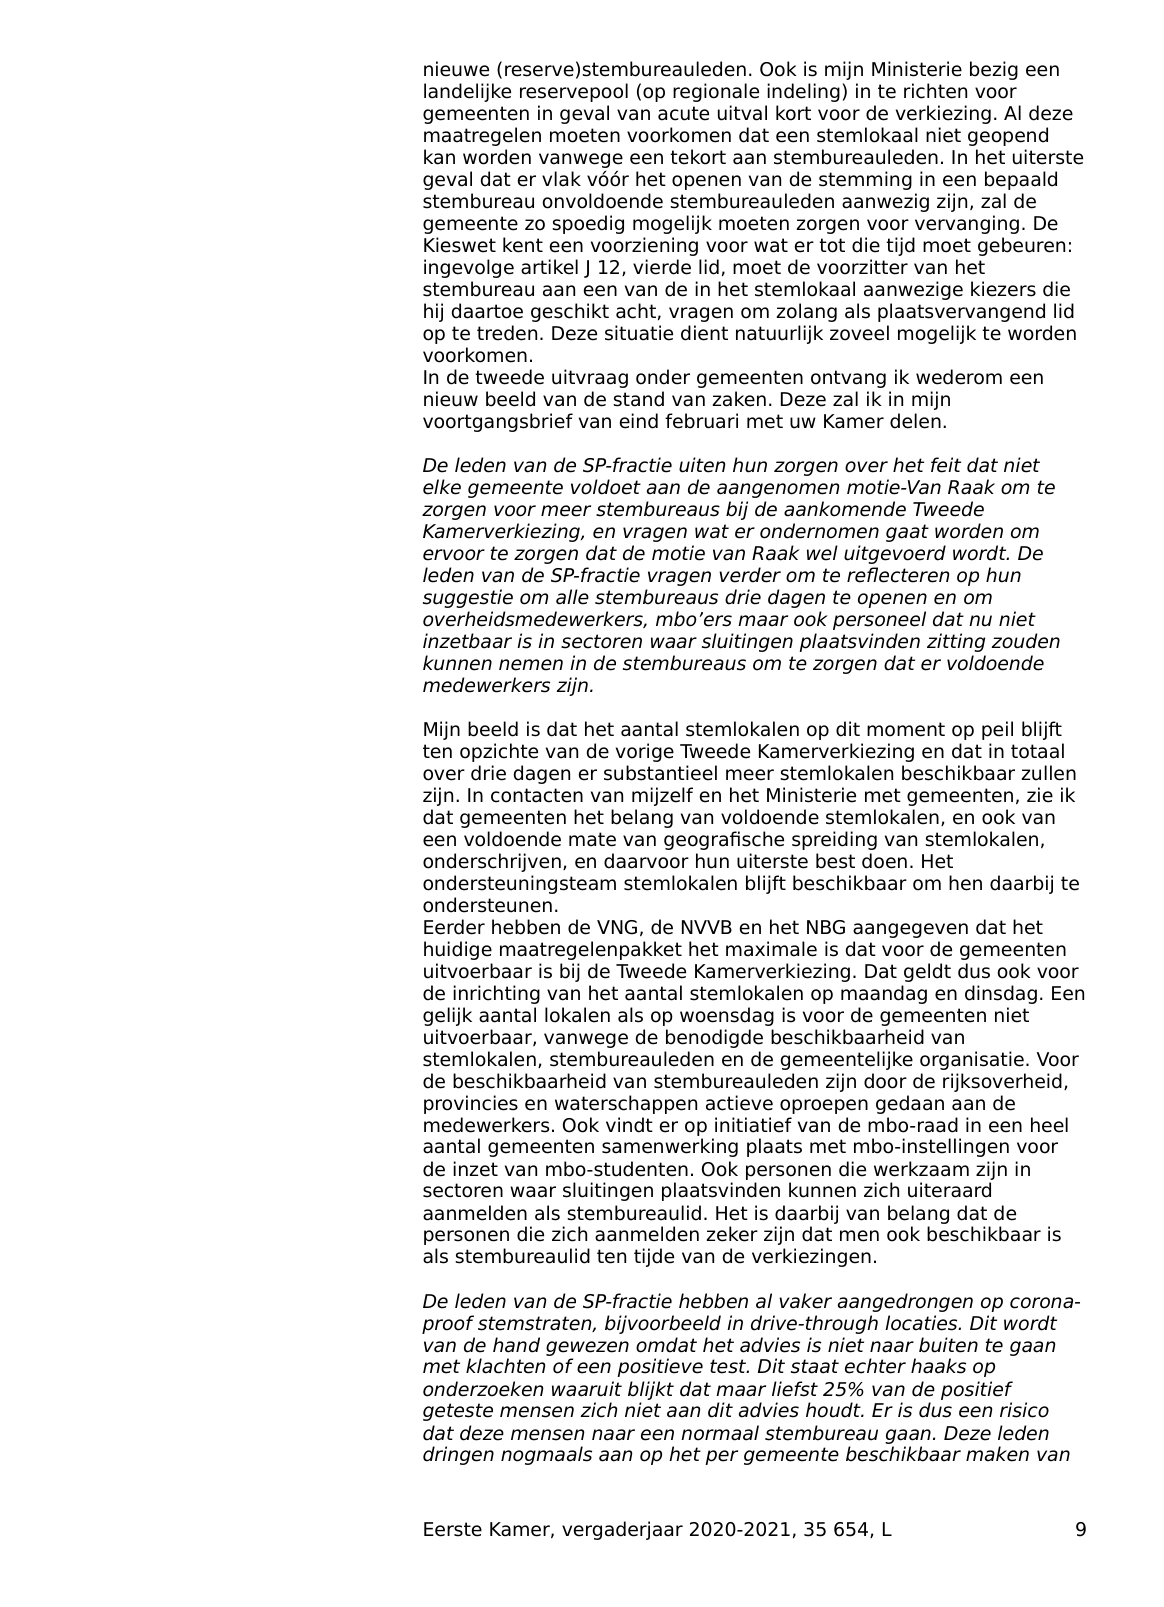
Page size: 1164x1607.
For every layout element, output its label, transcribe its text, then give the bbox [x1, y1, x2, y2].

text In de tweede uitvraag onder gemeenten ontvang ik wederom een nieuw beeld van de stand van zaken. Deze zal ik in mijn voortgangsbrief van eind februari met uw Kamer delen. [422, 367, 1087, 433]
text Eerder hebben de VNG, de NVVB en het NBG aangegeven dat het huidige maatregelenpakket het maximale is dat voor de gemeenten uitvoerbaar is bij de Tweede Kamerverkiezing. Dat geldt dus ook voor de inrichting van het aantal stemlokalen op maandag en dinsdag. Een gelijk aantal lokalen als op woensdag is voor de gemeenten niet uitvoerbaar, vanwege de benodigde beschikbaarheid van stemlokalen, stembureauleden en de gemeentelijke organisatie. Voor de beschikbaarheid van stembureauleden zijn door de rijksoverheid, provincies en waterschappen actieve oproepen gedaan aan de medewerkers. Ook vindt er op initiatief van de mbo-raad in een heel aantal gemeenten samenwerking plaats met mbo-instellingen voor de inzet van mbo-studenten. Ook personen die werkzaam zijn in sectoren waar sluitingen plaatsvinden kunnen zich uiteraard aanmelden als stembureaulid. Het is daarbij van belang dat de personen die zich aanmelden zeker zijn dat men ook beschikbaar is als stembureaulid ten tijde van de verkiezingen. [422, 917, 1087, 1268]
text De leden van de SP-fractie uiten hun zorgen over het feit dat niet elke gemeente voldoet aan de aangenomen motie-Van Raak om te zorgen voor meer stembureaus bij de aankomende Tweede Kamerverkiezing, en vragen wat er ondernomen gaat worden om ervoor te zorgen dat de motie van Raak wel uitgevoerd wordt. De leden van de SP-fractie vragen verder om te reflecteren op hun suggestie om alle stembureaus drie dagen te openen en om overheidsmedewerkers, mbo’ers maar ook personeel dat nu niet inzetbaar is in sectoren waar sluitingen plaatsvinden zitting zouden kunnen nemen in de stembureaus om te zorgen dat er voldoende medewerkers zijn. [422, 455, 1087, 697]
text De leden van de SP-fractie hebben al vaker aangedrongen op corona-proof stemstraten, bijvoorbeeld in drive-through locaties. Dit wordt van de hand gewezen omdat het advies is niet naar buiten te gaan met klachten of een positieve test. Dit staat echter haaks op onderzoeken waaruit blijkt dat maar liefst 25% van de positief geteste mensen zich niet aan dit advies houdt. Er is dus een risico dat deze mensen naar een normaal stembureau gaan. Deze leden dringen nogmaals aan op het per gemeente beschikbaar maken van [422, 1291, 1087, 1466]
text Mijn beeld is dat het aantal stemlokalen op dit moment op peil blijft ten opzichte van de vorige Tweede Kamerverkiezing en dat in totaal over drie dagen er substantieel meer stemlokalen beschikbaar zullen zijn. In contacten van mijzelf en het Ministerie met gemeenten, zie ik dat gemeenten het belang van voldoende stemlokalen, en ook van een voldoende mate van geografische spreiding van stemlokalen, onderschrijven, en daarvoor hun uiterste best doen. Het ondersteuningsteam stemlokalen blijft beschikbaar om hen daarbij te ondersteunen. [422, 719, 1087, 917]
text nieuwe (reserve)stembureauleden. Ook is mijn Ministerie bezig een landelijke reservepool (op regionale indeling) in te richten voor gemeenten in geval van acute uitval kort voor de verkiezing. Al deze maatregelen moeten voorkomen dat een stemlokaal niet geopend kan worden vanwege een tekort aan stembureauleden. In het uiterste geval dat er vlak vóór het openen van de stemming in een bepaald stembureau onvoldoende stembureauleden aanwezig zijn, zal de gemeente zo spoedig mogelijk moeten zorgen voor vervanging. De Kieswet kent een voorziening voor wat er tot die tijd moet gebeuren: ingevolge artikel J 12, vierde lid, moet de voorzitter van het stembureau aan een van de in het stemlokaal aanwezige kiezers die hij daartoe geschikt acht, vragen om zolang als plaatsvervangend lid op te treden. Deze situatie dient natuurlijk zoveel mogelijk te worden voorkomen. [422, 59, 1087, 367]
